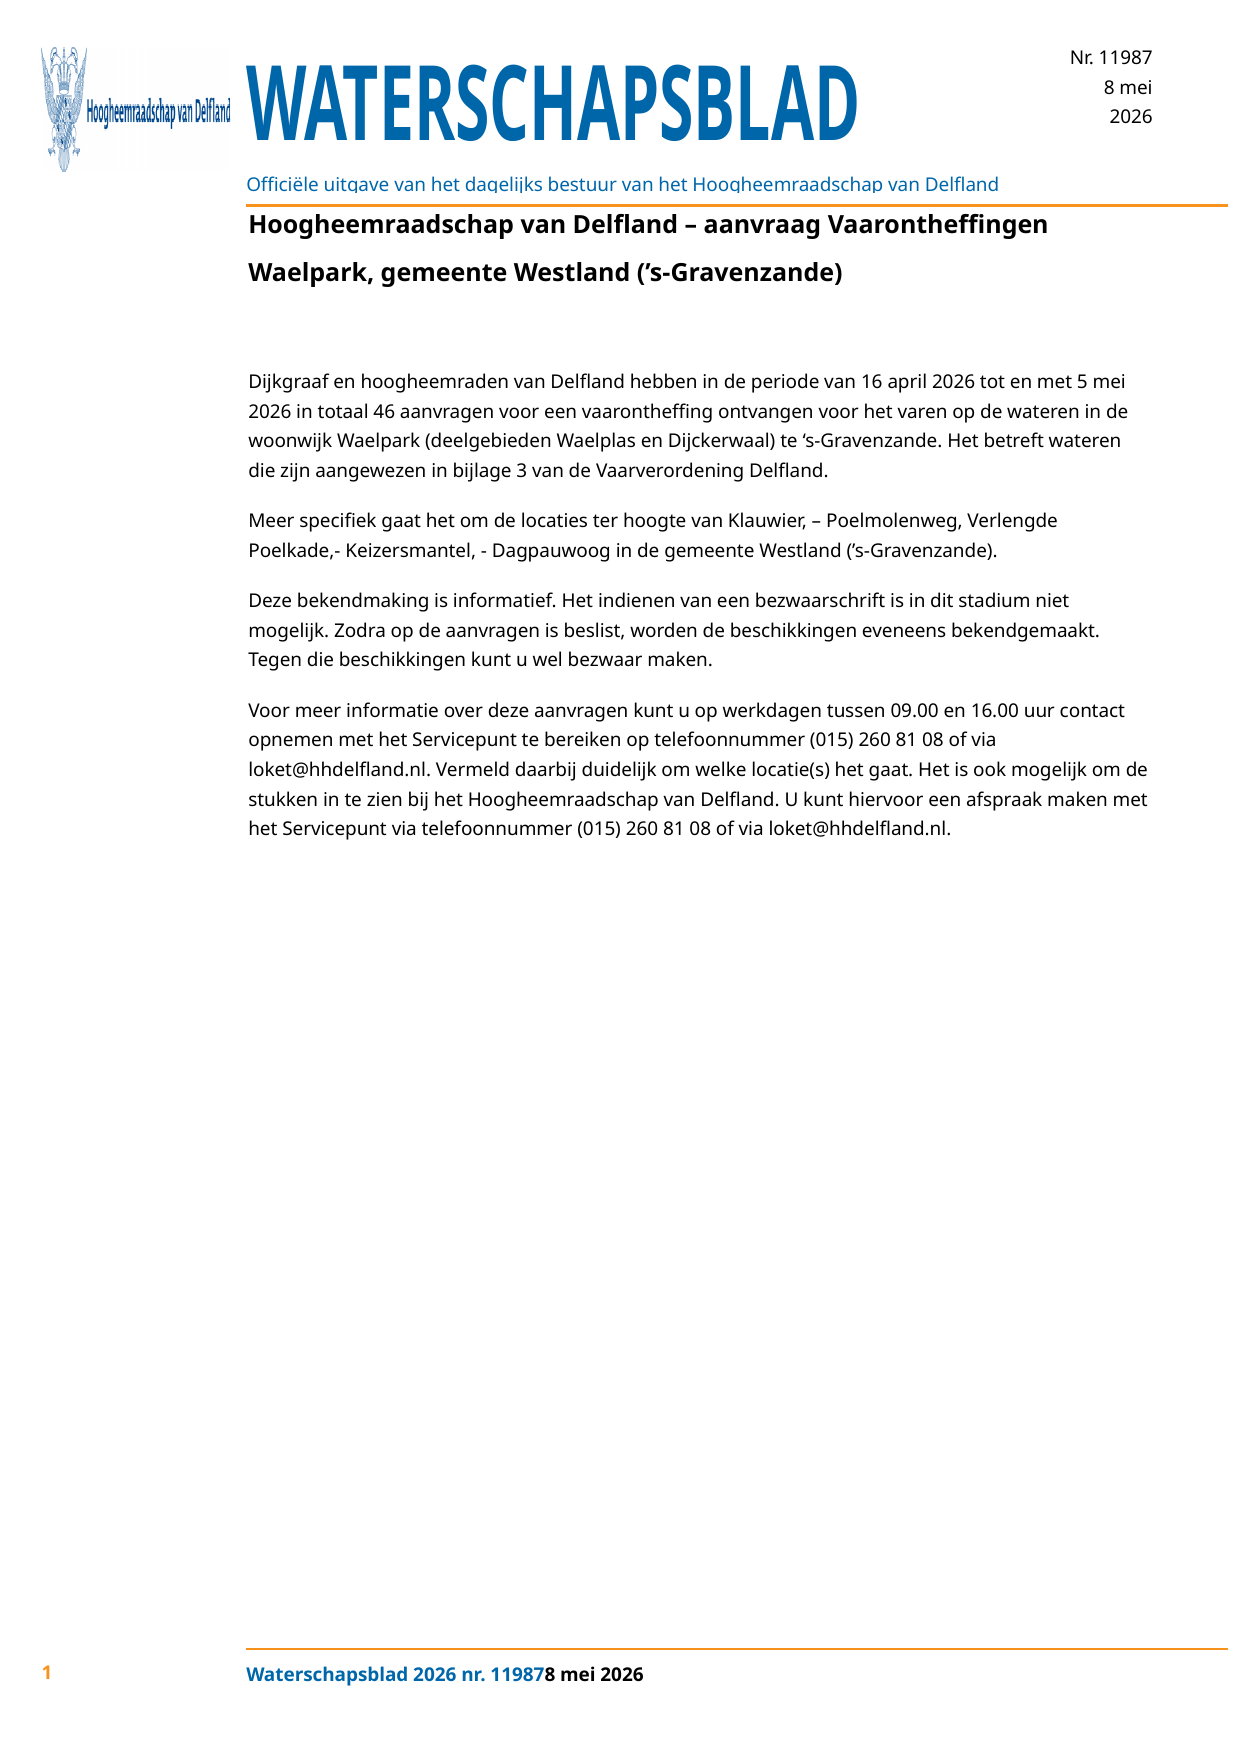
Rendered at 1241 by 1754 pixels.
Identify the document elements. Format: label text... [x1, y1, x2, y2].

text Dijkgraaf en hoogheemraden van Delfland hebben in de periode van 16 april 2026 tot en met 5 mei 2026 in totaal 46 aanvragen voor een vaarontheffing ontvangen voor het varen op de wateren in de woonwijk Waelpark (deelgebieden Waelplas en Dijckerwaal) te ‘s-Gravenzande. Het betreft wateren die zijn aangewezen in bijlage 3 van de Vaarverordening Delfland. [248, 368, 1152, 483]
text Meer specifiek gaat het om de locaties ter hoogte van Klauwier, – Poelmolenweg, Verlengde Poelkade,- Keizersmantel, - Dagpauwoog in de gemeente Westland (’s-Gravenzande). [248, 507, 1152, 563]
picture [41, 47, 231, 172]
text Deze bekendmaking is informatief. Het indienen van een bezwaarschrift is in dit stadium niet mogelijk. Zodra op de aanvragen is beslist, worden de beschikkingen eveneens bekendgemaakt. Tegen die beschikkingen kunt u wel bezwaar maken. [248, 587, 1152, 672]
text Voor meer informatie over deze aanvragen kunt u op werkdagen tussen 09.00 en 16.00 uur contact opnemen met het Servicepunt te bereiken op telefoonnummer (015) 260 81 08 of via loket@hhdelfland.nl. Vermeld daarbij duidelijk om welke locatie(s) het gaat. Het is ook mogelijk om de stukken in te zien bij het Hoogheemraadschap van Delfland. U kunt hiervoor een afspraak maken met het Servicepunt via telefoonnummer (015) 260 81 08 of via loket@hhdelfland.nl. [248, 697, 1152, 841]
text Hoogheemraadschap van Delfland – aanvraag Vaarontheffingen Waelpark, gemeente Westland (’s-Gravenzande) [248, 207, 1152, 288]
